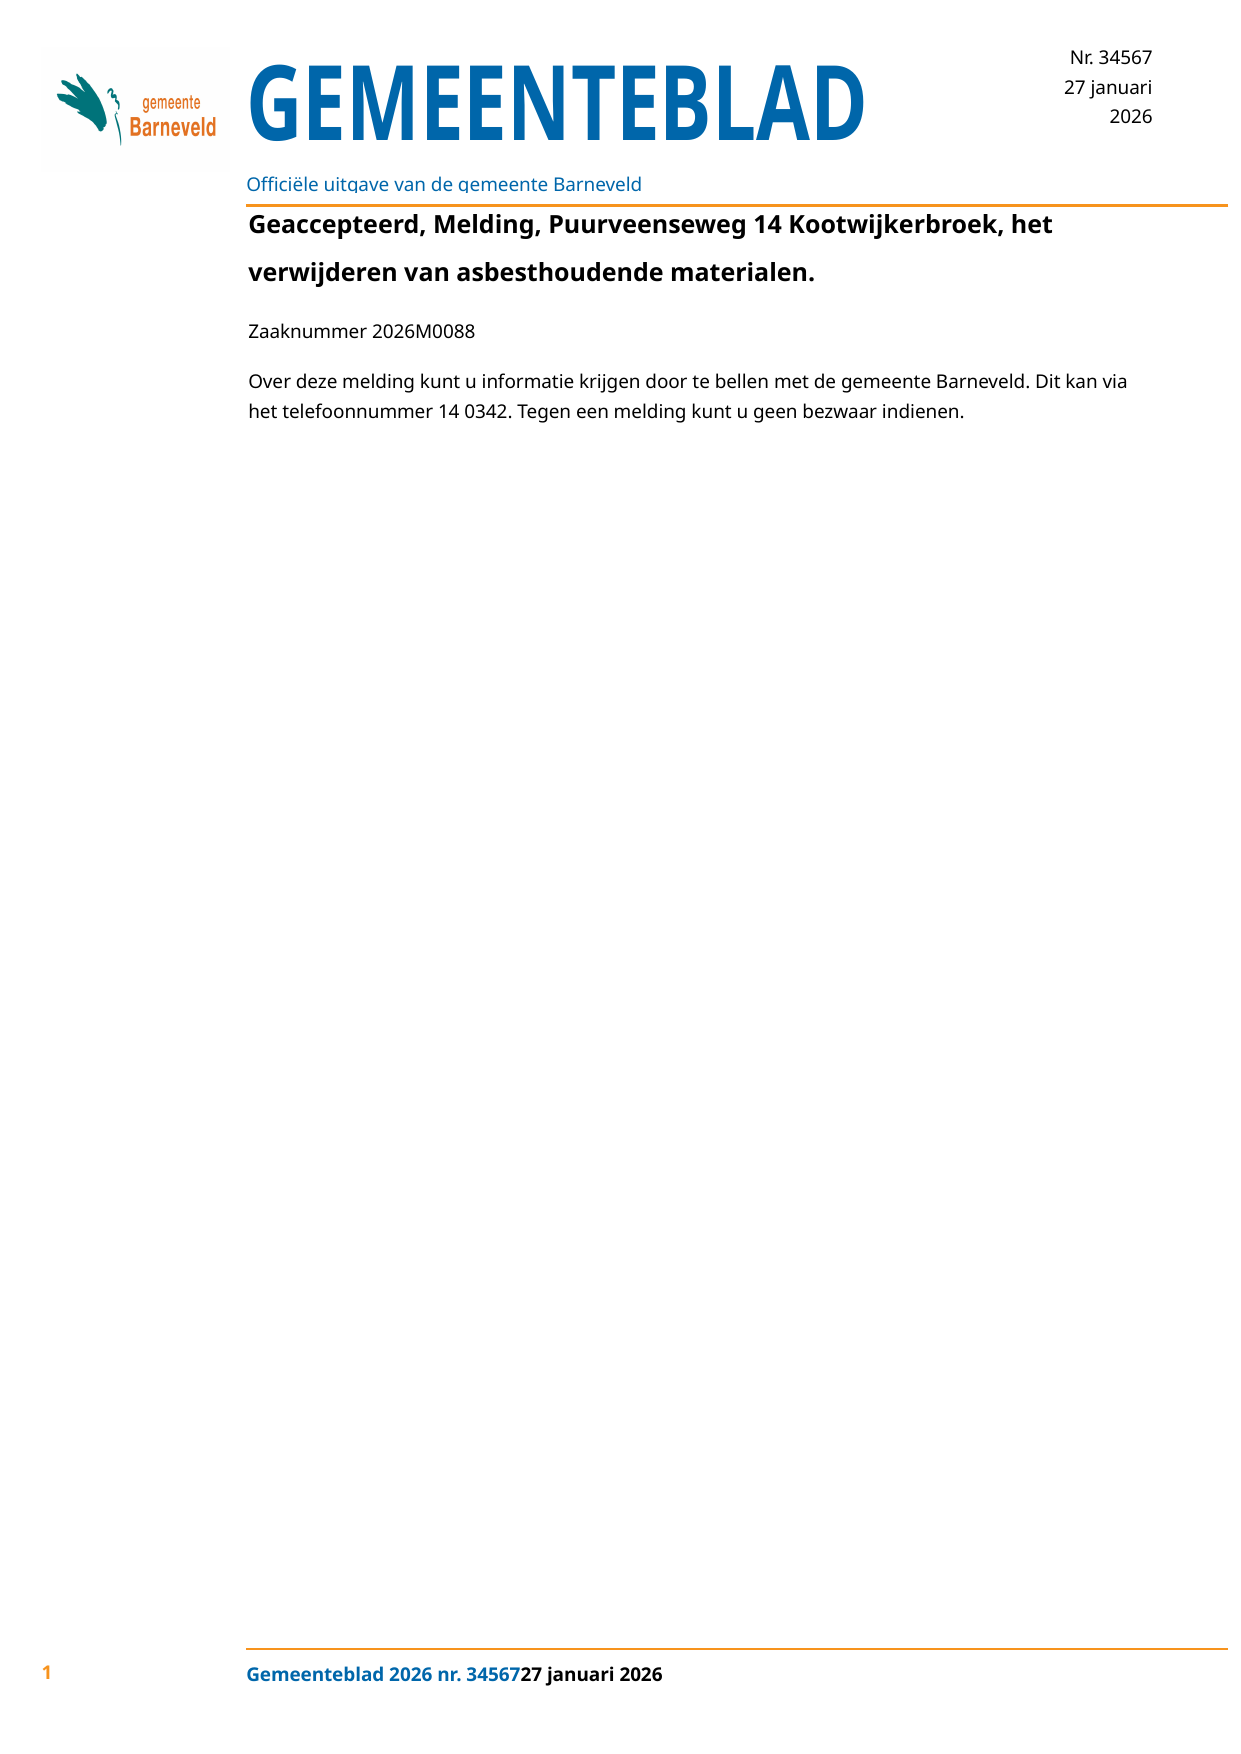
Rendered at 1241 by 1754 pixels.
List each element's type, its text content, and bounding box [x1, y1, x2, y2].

picture [41, 47, 231, 172]
text Zaaknummer 2026M0088 [248, 318, 1152, 344]
text Over deze melding kunt u informatie krijgen door te bellen met de gemeente Barneveld. Dit kan via het telefoonnummer 14 0342. Tegen een melding kunt u geen bezwaar indienen. [248, 368, 1152, 424]
text Geaccepteerd, Melding, Puurveenseweg 14 Kootwijkerbroek, het verwijderen van asbesthoudende materialen. [248, 207, 1152, 288]
